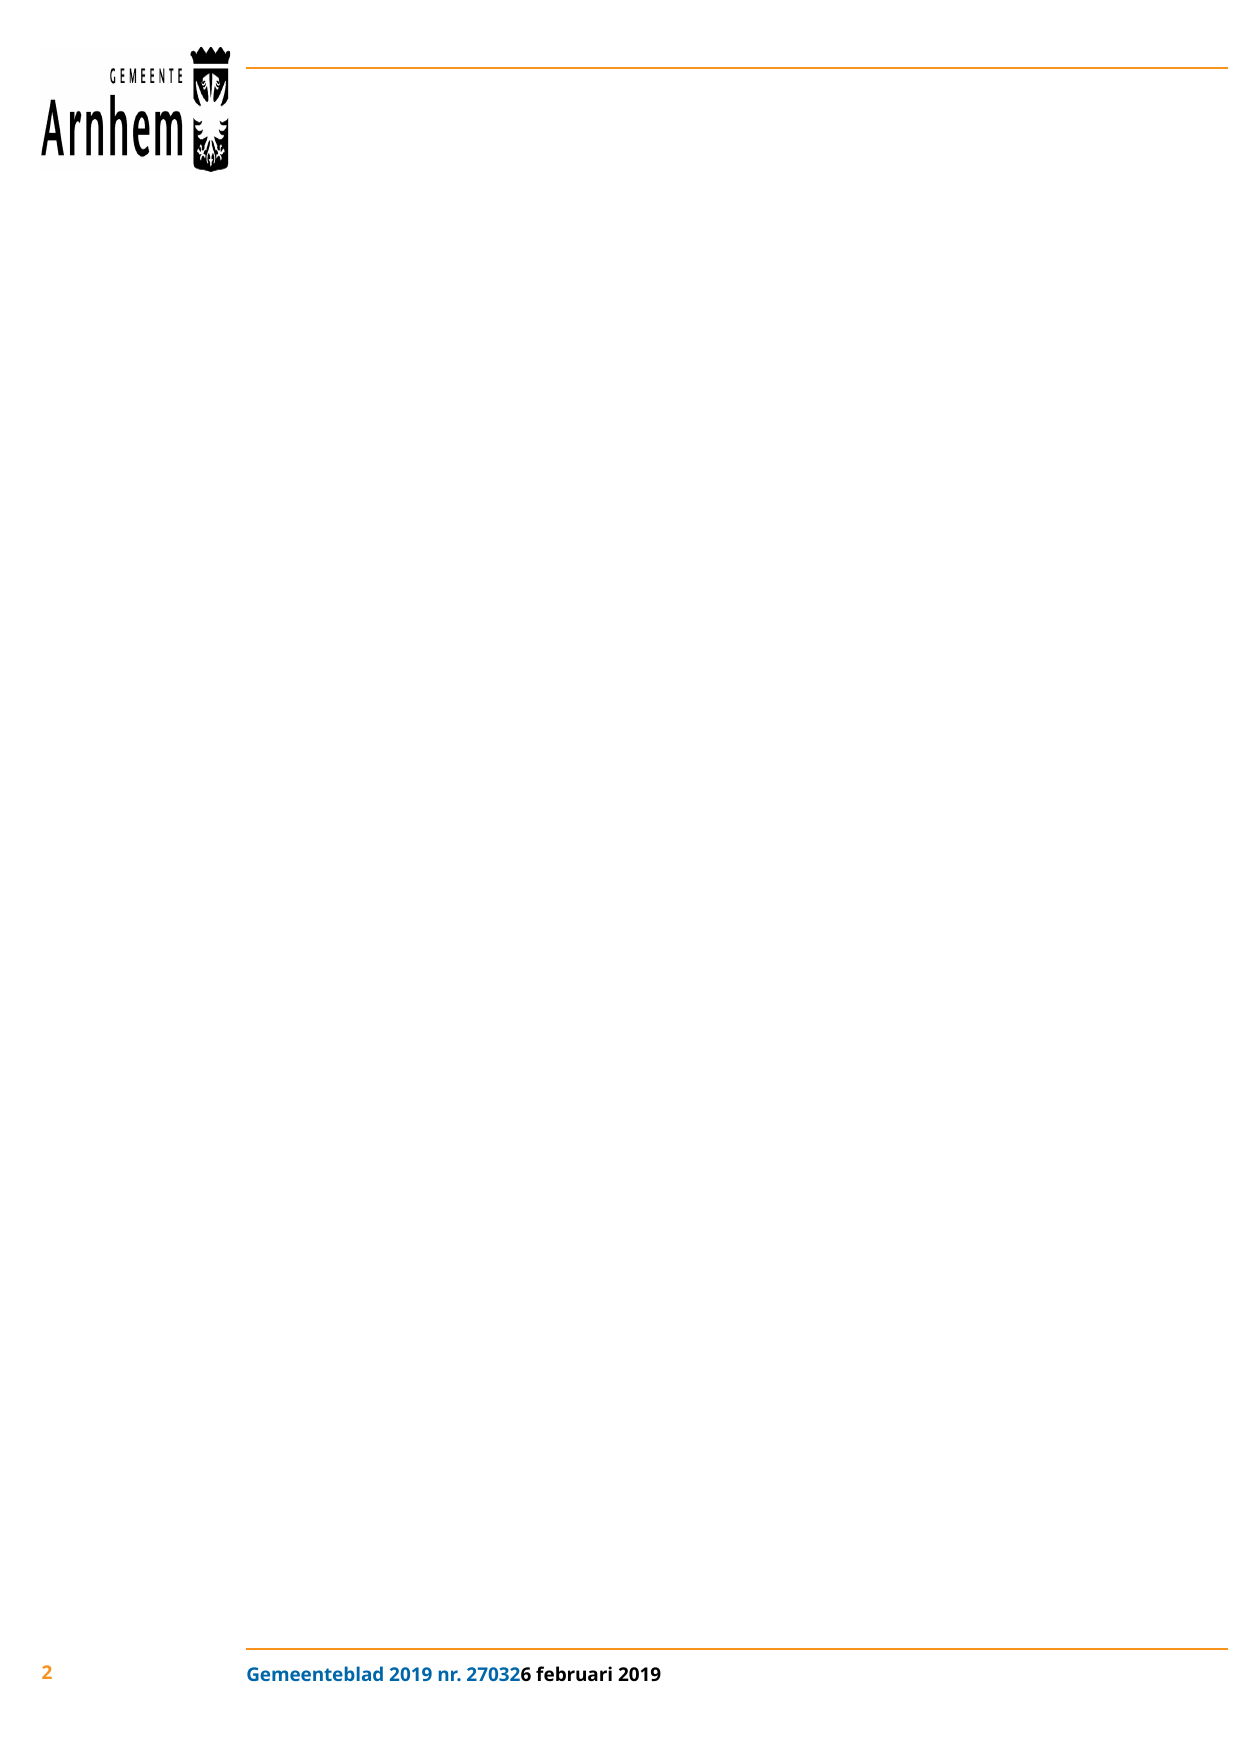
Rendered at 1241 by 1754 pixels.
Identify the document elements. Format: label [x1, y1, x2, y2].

picture [41, 47, 231, 172]
